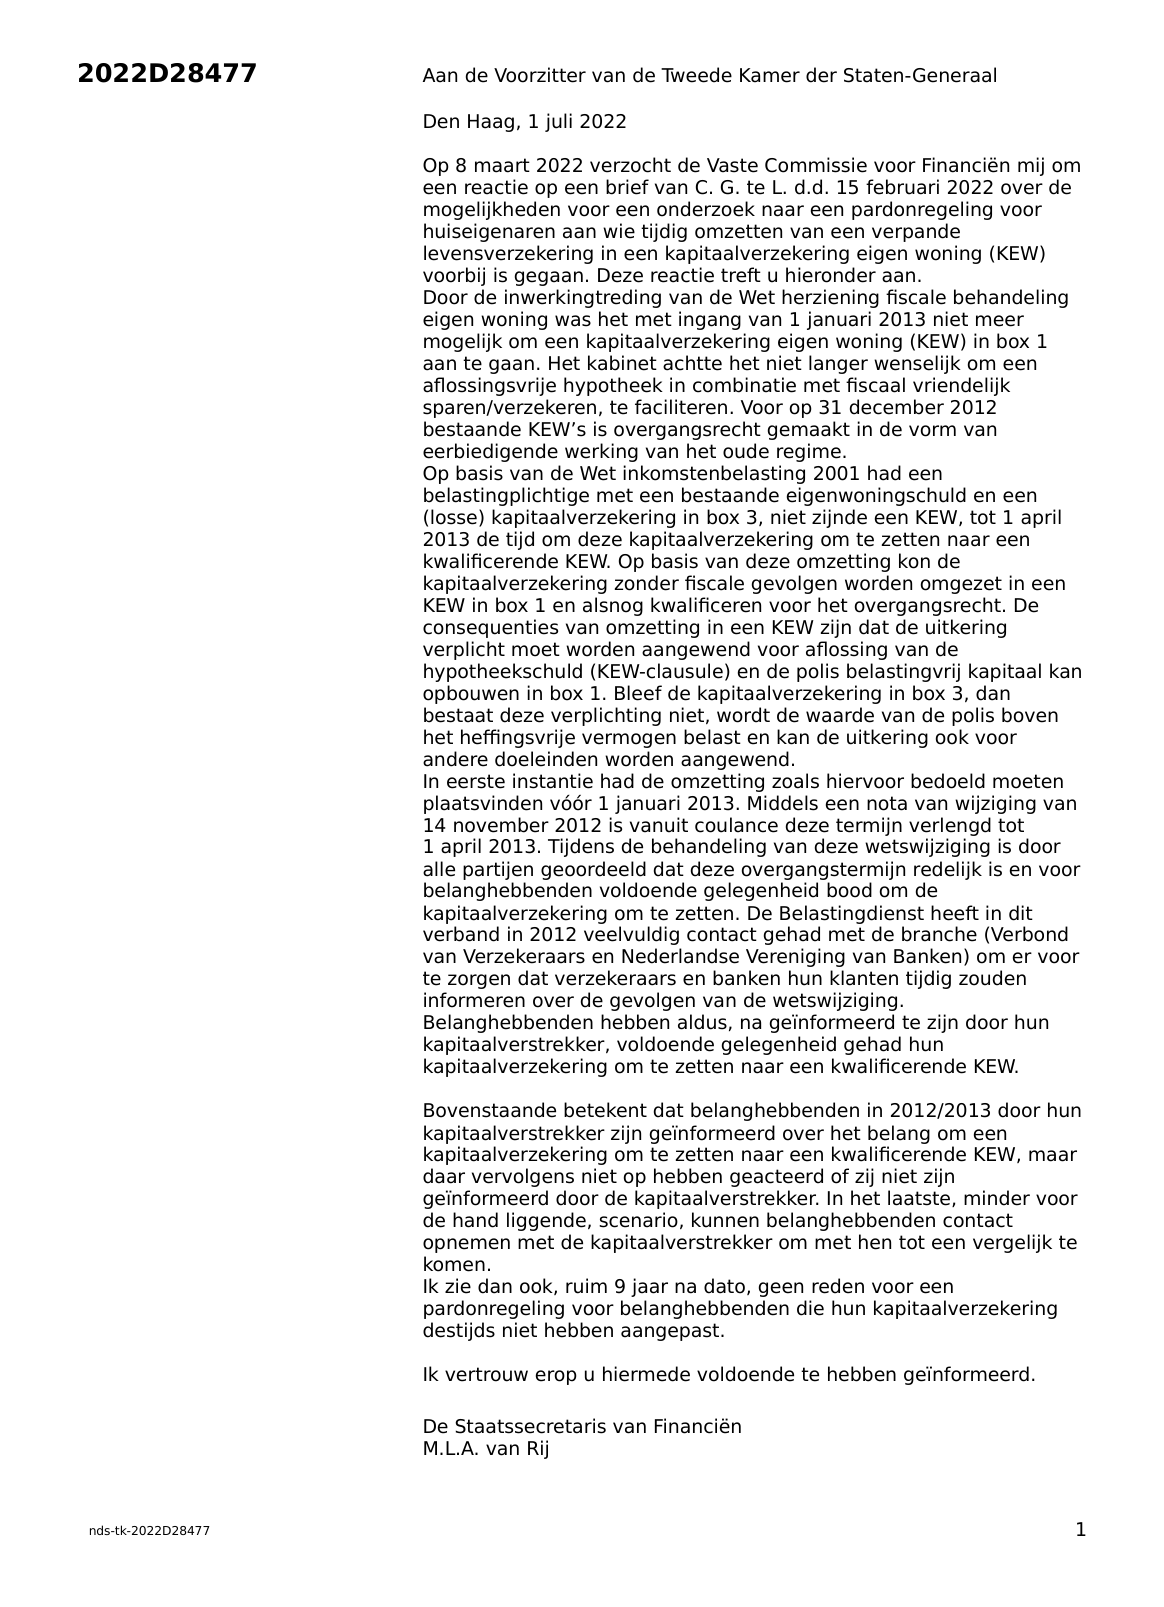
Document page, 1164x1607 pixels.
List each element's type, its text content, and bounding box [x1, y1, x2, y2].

text nds-tk-2022D28477 [88, 1524, 323, 1538]
text Door de inwerkingtreding van de Wet herziening fiscale behandeling eigen woning was het met ingang van 1 januari 2013 niet meer mogelijk om een kapitaalverzekering eigen woning (KEW) in box 1 aan te gaan. Het kabinet achtte het niet langer wenselijk om een aflossingsvrije hypotheek in combinatie met fiscaal vriendelijk sparen/verzekeren, te faciliteren. Voor op 31 december 2012 bestaande KEW’s is overgangsrecht gemaakt in de vorm van eerbiedigende werking van het oude regime. [422, 287, 1087, 463]
text Op 8 maart 2022 verzocht de Vaste Commissie voor Financiën mij om een reactie op een brief van C. G. te L. d.d. 15 februari 2022 over de mogelijkheden voor een onderzoek naar een pardonregeling voor huiseigenaren aan wie tijdig omzetten van een verpande levensverzekering in een kapitaalverzekering eigen woning (KEW) voorbij is gegaan. Deze reactie treft u hieronder aan. [422, 155, 1087, 287]
text Ik zie dan ook, ruim 9 jaar na dato, geen reden voor een pardonregeling voor belanghebbenden die hun kapitaalverzekering destijds niet hebben aangepast. [422, 1276, 1087, 1342]
text Op basis van de Wet inkomstenbelasting 2001 had een belastingplichtige met een bestaande eigenwoningschuld en een (losse) kapitaalverzekering in box 3, niet zijnde een KEW, tot 1 april 2013 de tijd om deze kapitaalverzekering om te zetten naar een kwalificerende KEW. Op basis van deze omzetting kon de kapitaalverzekering zonder fiscale gevolgen worden omgezet in een KEW in box 1 en alsnog kwalificeren voor het overgangsrecht. De consequenties van omzetting in een KEW zijn dat de uitkering verplicht moet worden aangewend voor aflossing van de hypotheekschuld (KEW-clausule) en de polis belastingvrij kapitaal kan opbouwen in box 1. Bleef de kapitaalverzekering in box 3, dan bestaat deze verplichting niet, wordt de waarde van de polis boven het heffingsvrije vermogen belast en kan de uitkering ook voor andere doeleinden worden aangewend. [422, 463, 1087, 771]
text Bovenstaande betekent dat belanghebbenden in 2012/2013 door hun kapitaalverstrekker zijn geïnformeerd over het belang om een kapitaalverzekering om te zetten naar een kwalificerende KEW, maar daar vervolgens niet op hebben geacteerd of zij niet zijn geïnformeerd door de kapitaalverstrekker. In het laatste, minder voor de hand liggende, scenario, kunnen belanghebbenden contact opnemen met de kapitaalverstrekker om met hen tot een vergelijk te komen. [422, 1100, 1087, 1276]
text Ik vertrouw erop u hiermede voldoende te hebben geïnformeerd. [422, 1364, 1087, 1386]
text De Staatssecretaris van Financiën M.L.A. van Rij [422, 1416, 1087, 1460]
text Den Haag, 1 juli 2022 [422, 111, 1087, 133]
text Belanghebbenden hebben aldus, na geïnformeerd te zijn door hun kapitaalverstrekker, voldoende gelegenheid gehad hun kapitaalverzekering om te zetten naar een kwalificerende KEW. [422, 1012, 1087, 1078]
text In eerste instantie had de omzetting zoals hiervoor bedoeld moeten plaatsvinden vóór 1 januari 2013. Middels een nota van wijziging van 14 november 2012 is vanuit coulance deze termijn verlengd tot 1 april 2013. Tijdens de behandeling van deze wetswijziging is door alle partijen geoordeeld dat deze overgangstermijn redelijk is en voor belanghebbenden voldoende gelegenheid bood om de kapitaalverzekering om te zetten. De Belastingdienst heeft in dit verband in 2012 veelvuldig contact gehad met de branche (Verbond van Verzekeraars en Nederlandse Vereniging van Banken) om er voor te zorgen dat verzekeraars en banken hun klanten tijdig zouden informeren over de gevolgen van de wetswijziging. [422, 771, 1087, 1012]
text 2022D28477 Aan de Voorzitter van de Tweede Kamer der Staten-Generaal [77, 59, 1087, 89]
